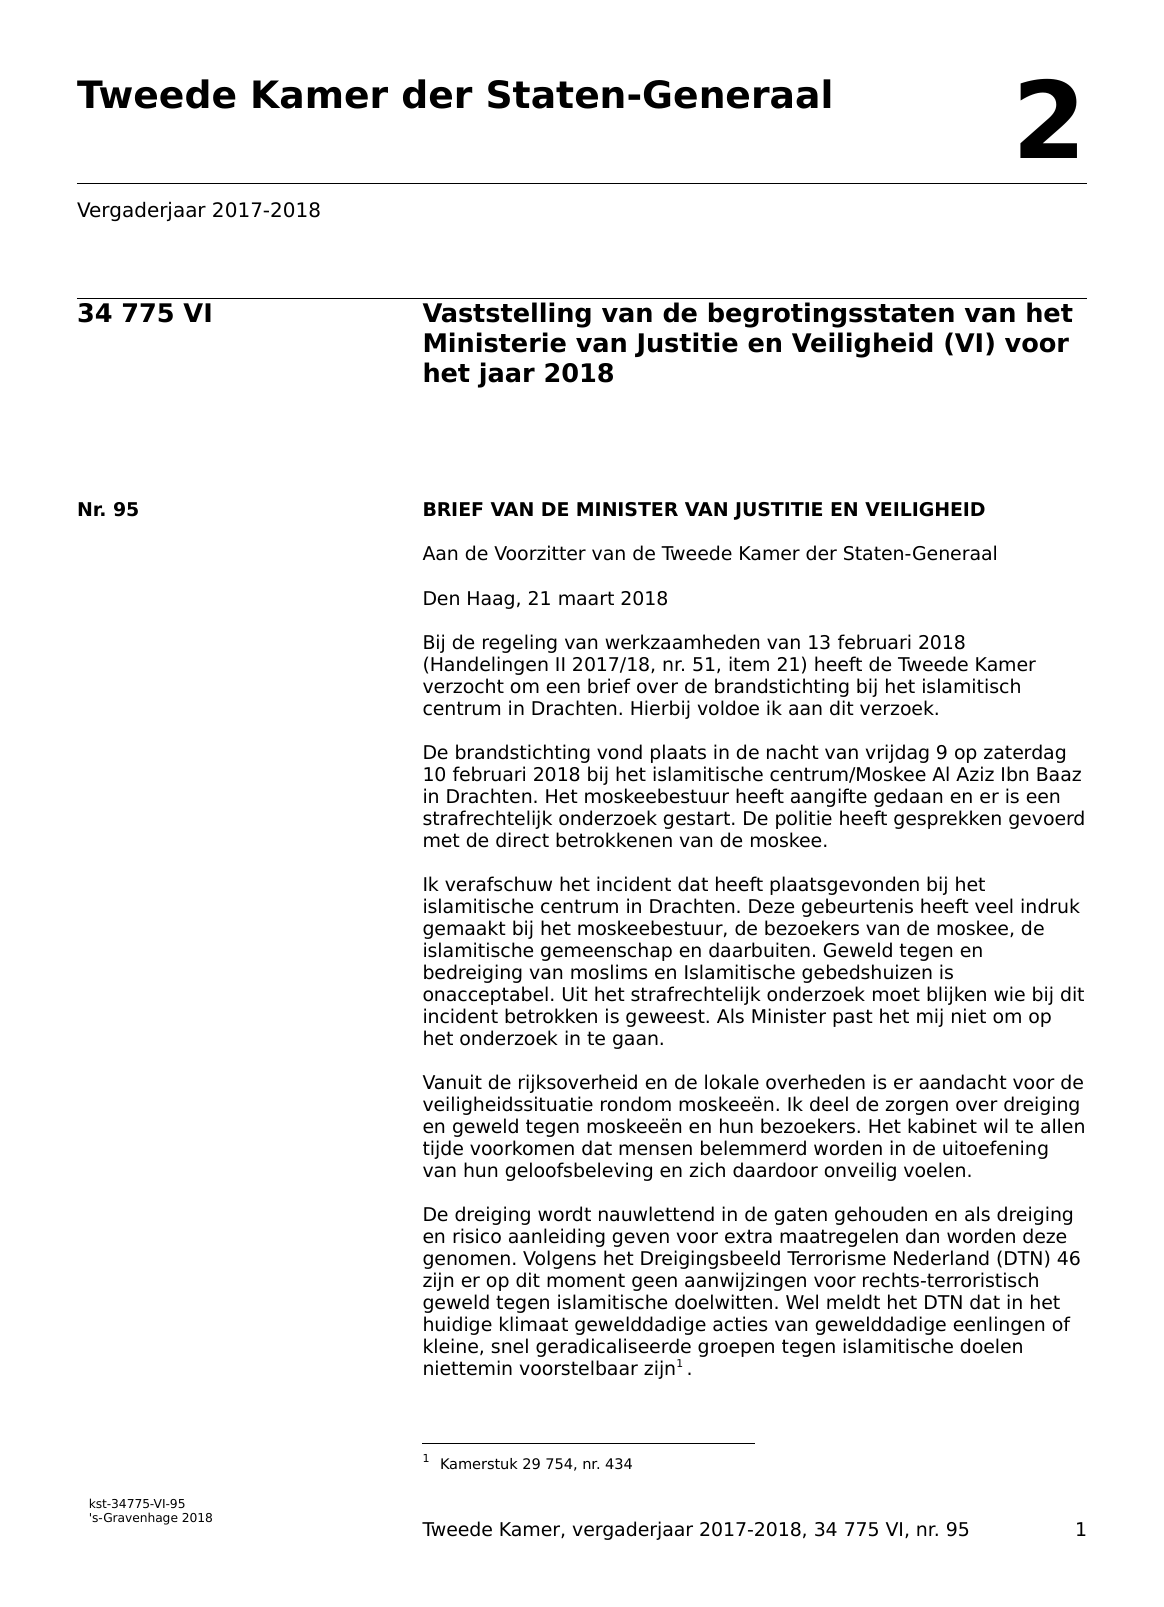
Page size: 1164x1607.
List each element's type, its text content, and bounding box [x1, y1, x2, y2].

text De dreiging wordt nauwlettend in de gaten gehouden en als dreiging en risico aanleiding geven voor extra maatregelen dan worden deze genomen. Volgens het Dreigingsbeeld Terrorisme Nederland (DTN) 46 zijn er op dit moment geen aanwijzingen voor rechts-terroristisch geweld tegen islamitische doelwitten. Wel meldt het DTN dat in het huidige klimaat gewelddadige acties van gewelddadige eenlingen of kleine, snel geradicaliseerde groepen tegen islamitische doelen niettemin voorstelbaar zijn. [422, 1204, 1087, 1380]
text De brandstichting vond plaats in de nacht van vrijdag 9 op zaterdag 10 februari 2018 bij het islamitische centrum/Moskee Al Aziz Ibn Baaz in Drachten. Het moskeebestuur heeft aangifte gedaan en er is een strafrechtelijk onderzoek gestart. De politie heeft gesprekken gevoerd met de direct betrokkenen van de moskee. [422, 742, 1087, 852]
table_cell Vergaderjaar 2017-2018 [77, 184, 1087, 298]
text Bij de regeling van werkzaamheden van 13 februari 2018 (Handelingen II 2017/18, nr. 51, item 21) heeft de Tweede Kamer verzocht om een brief over de brandstichting bij het islamitisch centrum in Drachten. Hierbij voldoe ik aan dit verzoek. [422, 632, 1087, 719]
text Aan de Voorzitter van de Tweede Kamer der Staten-Generaal [422, 543, 1087, 565]
text 's-Gravenhage 2018 [88, 1511, 323, 1525]
subtitle 34 775 VI Vaststelling van de begrotingsstaten van het Ministerie van Justitie en Veiligheid (VI) voor het jaar 2018 [77, 299, 1087, 388]
table_header 2 [886, 59, 1087, 183]
text Vanuit de rijksoverheid en de lokale overheden is er aandacht voor de veiligheidssituatie rondom moskeeën. Ik deel de zorgen over dreiging en geweld tegen moskeeën en hun bezoekers. Het kabinet wil te allen tijde voorkomen dat mensen belemmerd worden in de uitoefening van hun geloofsbeleving en zich daardoor onveilig voelen. [422, 1072, 1087, 1182]
text Kamerstuk 29 754, nr. 434 [422, 1452, 1087, 1474]
subtitle Nr. 95 BRIEF VAN DE MINISTER VAN JUSTITIE EN VEILIGHEID [77, 499, 1087, 521]
text kst-34775-VI-95 [88, 1497, 323, 1511]
text Ik verafschuw het incident dat heeft plaatsgevonden bij het islamitische centrum in Drachten. Deze gebeurtenis heeft veel indruk gemaakt bij het moskeebestuur, de bezoekers van de moskee, de islamitische gemeenschap en daarbuiten. Geweld tegen en bedreiging van moslims en Islamitische gebedshuizen is onacceptabel. Uit het strafrechtelijk onderzoek moet blijken wie bij dit incident betrokken is geweest. Als Minister past het mij niet om op het onderzoek in te gaan. [422, 874, 1087, 1049]
text Den Haag, 21 maart 2018 [422, 587, 1087, 609]
table_header Tweede Kamer der Staten-Generaal [77, 59, 886, 183]
